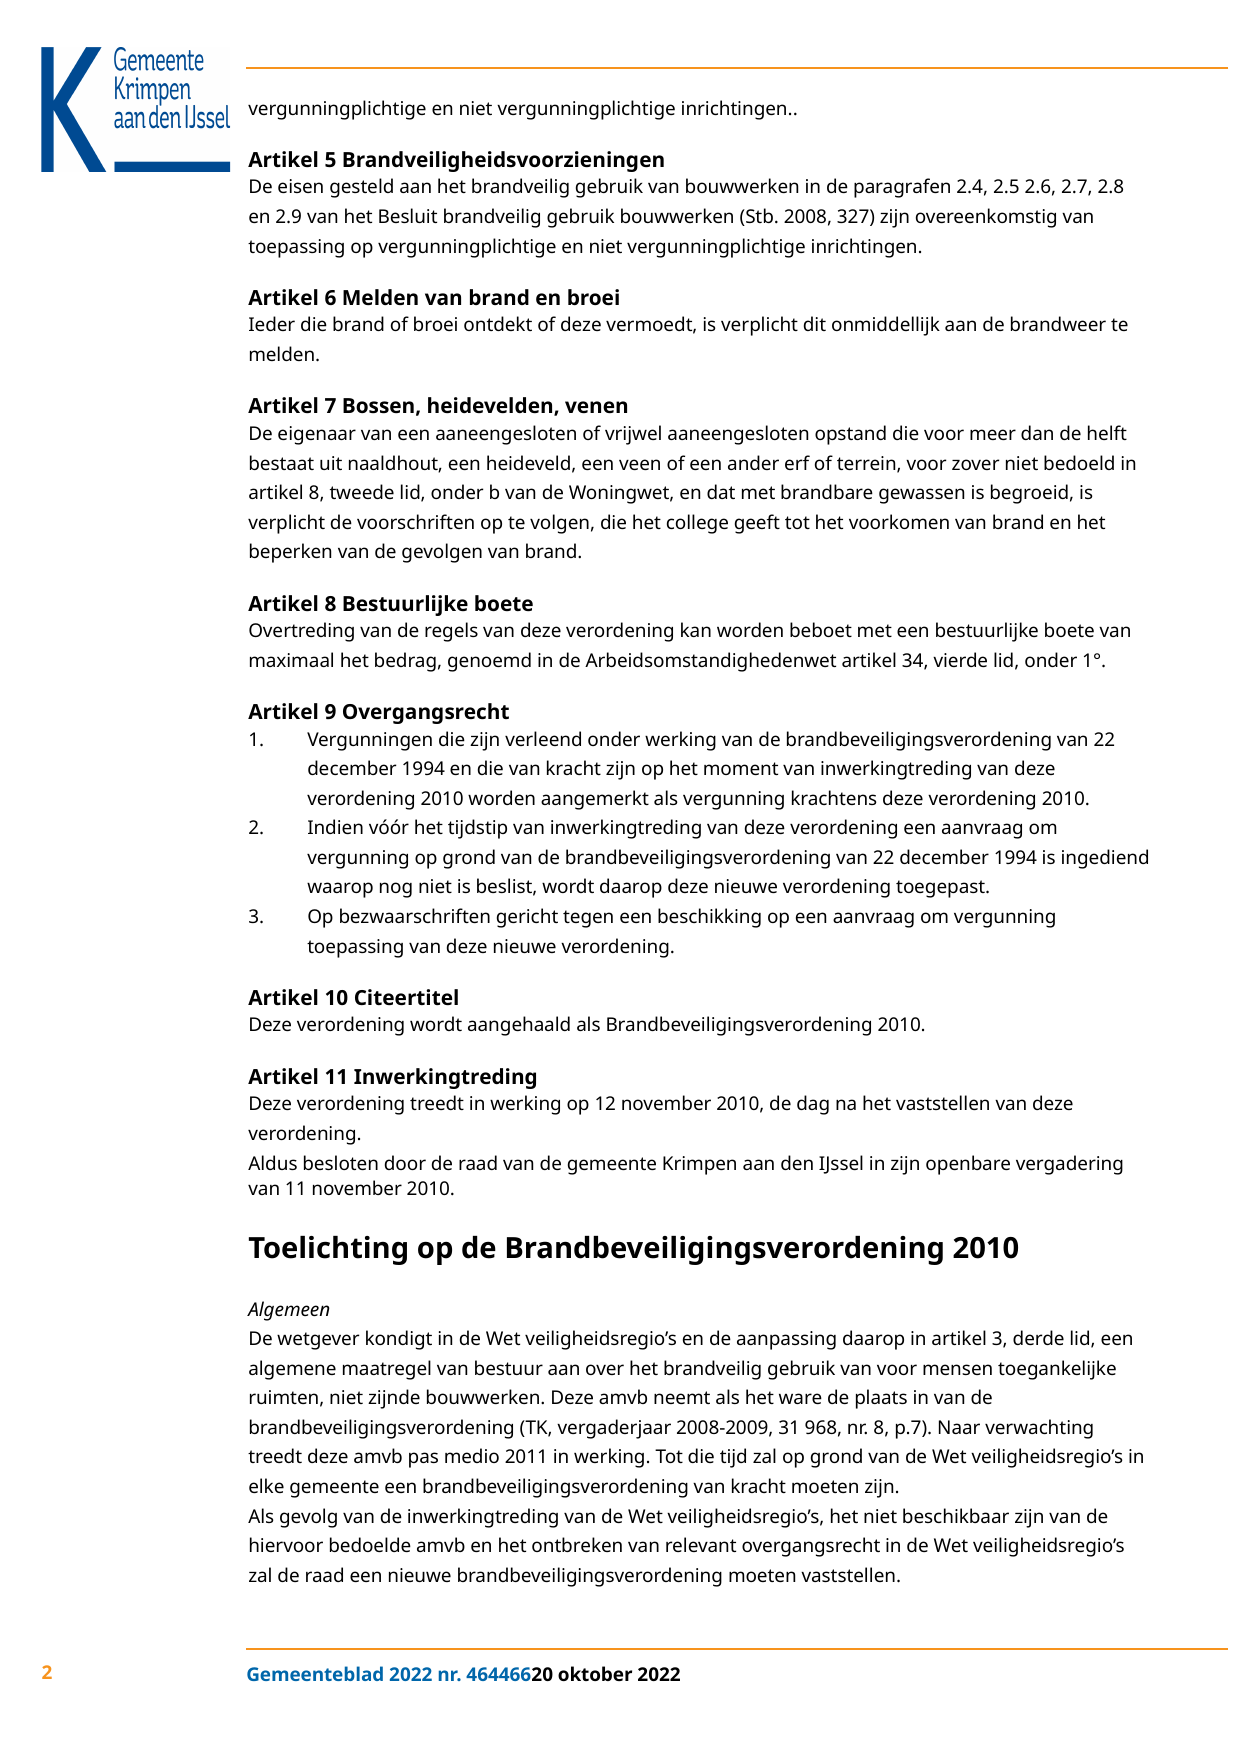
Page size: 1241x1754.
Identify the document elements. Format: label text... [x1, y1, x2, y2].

text Artikel 10 Citeertitel [248, 983, 1152, 1012]
text De wetgever kondigt in de Wet veiligheidsregio’s en de aanpassing daarop in artikel 3, derde lid, een algemene maatregel van bestuur aan over het brandveilig gebruik van voor mensen toegankelijke ruimten, niet zijnde bouwwerken. Deze amvb neemt als het ware de plaats in van de brandbeveiligingsverordening (TK, vergaderjaar 2008-2009, 31 968, nr. 8, p.7). Naar verwachting treedt deze amvb pas medio 2011 in werking. Tot die tijd zal op grond van de Wet veiligheidsregio’s in elke gemeente een brandbeveiligingsverordening van kracht moeten zijn. [248, 1325, 1152, 1499]
text vergunningplichtige en niet vergunningplichtige inrichtingen.. [248, 95, 1152, 121]
text Artikel 8 Bestuurlijke boete [248, 589, 1152, 617]
list Op bezwaarschriften gericht tegen een beschikking op een aanvraag om vergunning toepassing van deze nieuwe verordening. [248, 903, 1152, 958]
text Artikel 11 Inwerkingtreding [248, 1062, 1152, 1091]
text Artikel 6 Melden van brand en broei [248, 283, 1152, 312]
text De eisen gesteld aan het brandveilig gebruik van bouwwerken in de paragrafen 2.4, 2.5 2.6, 2.7, 2.8 en 2.9 van het Besluit brandveilig gebruik bouwwerken (Stb. 2008, 327) zijn overeenkomstig van toepassing op vergunningplichtige en niet vergunningplichtige inrichtingen. [248, 174, 1152, 258]
text Algemeen [248, 1296, 1152, 1321]
list Indien vóór het tijdstip van inwerkingtreding van deze verordening een aanvraag om vergunning op grond van de brandbeveiligingsverordening van 22 december 1994 is ingediend waarop nog niet is beslist, wordt daarop deze nieuwe verordening toegepast. [248, 814, 1152, 899]
text Artikel 7 Bossen, heidevelden, venen [248, 392, 1152, 420]
picture [41, 47, 231, 172]
text Artikel 9 Overgangsrecht [248, 697, 1152, 726]
text Aldus besloten door de raad van de gemeente Krimpen aan den IJssel in zijn openbare vergadering van 11 november 2010. [248, 1150, 1152, 1201]
list Vergunningen die zijn verleend onder werking van de brandbeveiligingsverordening van 22 december 1994 en die van kracht zijn op het moment van inwerkingtreding van deze verordening 2010 worden aangemerkt als vergunning krachtens deze verordening 2010. [248, 726, 1152, 811]
text Ieder die brand of broei ontdekt of deze vermoedt, is verplicht dit onmiddellijk aan de brandweer te melden. [248, 312, 1152, 367]
text Artikel 5 Brandveiligheidsvoorzieningen [248, 145, 1152, 174]
text Deze verordening wordt aangehaald als Brandbeveiligingsverordening 2010. [248, 1012, 1152, 1037]
text Als gevolg van de inwerkingtreding van de Wet veiligheidsregio’s, het niet beschikbaar zijn van de hiervoor bedoelde amvb en het ontbreken van relevant overgangsrecht in de Wet veiligheidsregio’s zal de raad een nieuwe brandbeveiligingsverordening moeten vaststellen. [248, 1503, 1152, 1588]
text De eigenaar van een aaneengesloten of vrijwel aaneengesloten opstand die voor meer dan de helft bestaat uit naaldhout, een heideveld, een veen of een ander erf of terrein, voor zover niet bedoeld in artikel 8, tweede lid, onder b van de Woningwet, en dat met brandbare gewassen is begroeid, is verplicht de voorschriften op te volgen, die het college geeft tot het voorkomen van brand en het beperken van de gevolgen van brand. [248, 420, 1152, 564]
text Toelichting op de Brandbeveiligingsverordening 2010 [248, 1227, 1152, 1267]
text Overtreding van de regels van deze verordening kan worden beboet met een bestuurlijke boete van maximaal het bedrag, genoemd in de Arbeidsomstandighedenwet artikel 34, vierde lid, onder 1°. [248, 617, 1152, 673]
text Deze verordening treedt in werking op 12 november 2010, de dag na het vaststellen van deze verordening. [248, 1091, 1152, 1146]
